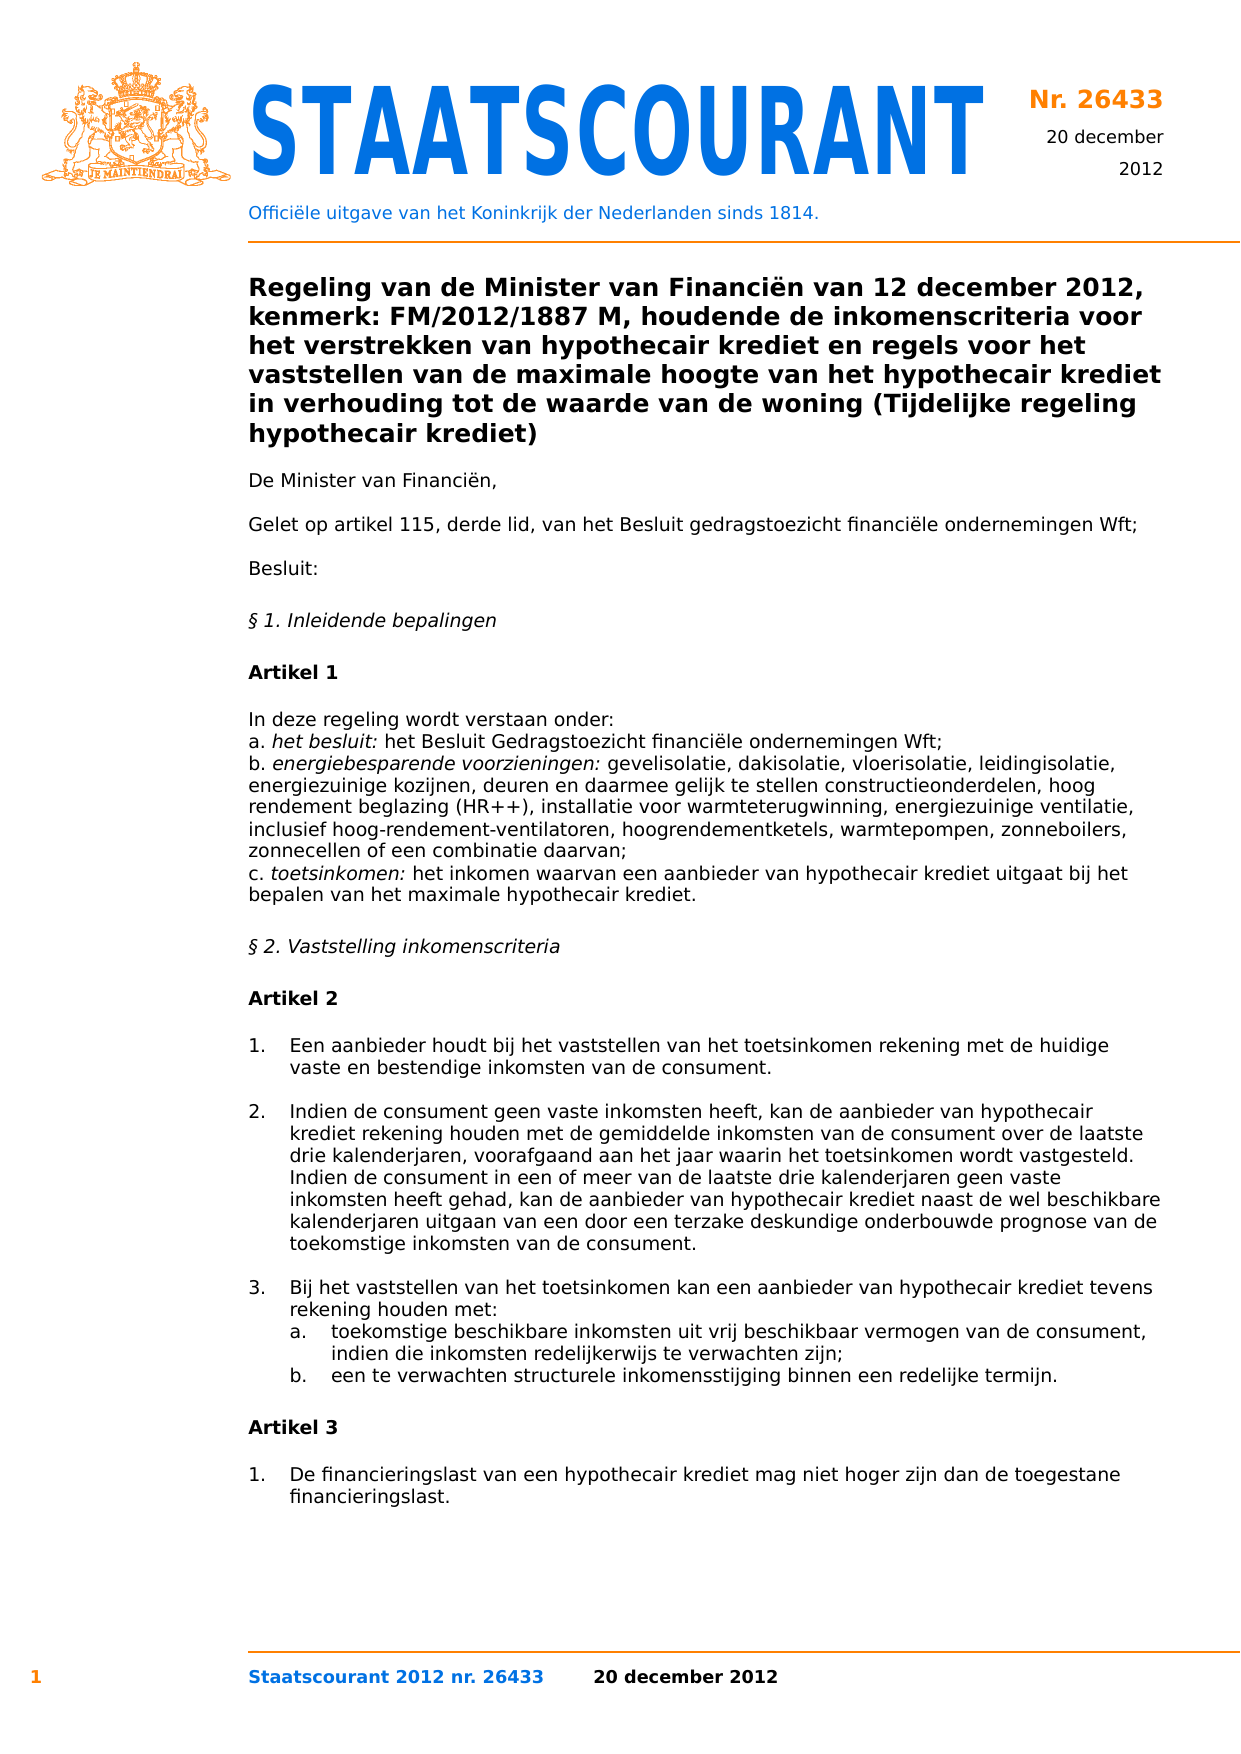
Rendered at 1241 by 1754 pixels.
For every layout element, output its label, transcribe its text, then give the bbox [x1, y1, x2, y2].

subtitle § 1. Inleidende bepalingen [248, 609, 1163, 632]
table_cell 2012 [998, 153, 1240, 203]
text 1. Een aanbieder houdt bij het vaststellen van het toetsinkomen rekening met de huidige vaste en bestendige inkomsten van de consument. [248, 1035, 1163, 1079]
text 1. De financieringslast van een hypothecair krediet mag niet hoger zijn dan de toegestane financieringslast. [248, 1464, 1163, 1508]
subtitle Artikel 3 [248, 1417, 1163, 1439]
text b. een te verwachten structurele inkomensstijging binnen een redelijke termijn. [289, 1365, 1163, 1387]
subtitle Artikel 1 [248, 662, 1163, 683]
text a. toekomstige beschikbare inkomsten uit vrij beschikbaar vermogen van de consument, indien die inkomsten redelijkerwijs te verwachten zijn; [289, 1321, 1163, 1365]
text Gelet op artikel 115, derde lid, van het Besluit gedragstoezicht financiële ondernemingen Wft; [248, 514, 1163, 536]
text c. toetsinkomen: het inkomen waarvan een aanbieder van hypothecair krediet uitgaat bij het bepalen van het maximale hypothecair krediet. [248, 862, 1163, 906]
table_cell Officiële uitgave van het Koninkrijk der Nederlanden sinds 1814. [248, 203, 1240, 241]
text In deze regeling wordt verstaan onder: [248, 708, 1163, 731]
text a. het besluit: het Besluit Gedragstoezicht financiële ondernemingen Wft; [248, 731, 1163, 752]
text Besluit: [248, 558, 1163, 579]
table_cell 20 december [998, 121, 1240, 153]
subtitle Artikel 2 [248, 988, 1163, 1010]
table_header [25, 62, 248, 241]
subtitle § 2. Vaststelling inkomenscriteria [248, 936, 1163, 958]
text De Minister van Financiën, [248, 470, 1163, 492]
text 2. Indien de consument geen vaste inkomsten heeft, kan de aanbieder van hypothecair krediet rekening houden met de gemiddelde inkomsten van de consument over de laatste drie kalenderjaren, voorafgaand aan het jaar waarin het toetsinkomen wordt vastgesteld. Indien de consument in een of meer van de laatste drie kalenderjaren geen vaste inkomsten heeft gehad, kan de aanbieder van hypothecair krediet naast de wel beschikbare kalenderjaren uitgaan van een door een terzake deskundige onderbouwde prognose van de toekomstige inkomsten van de consument. [248, 1101, 1163, 1255]
text 3. Bij het vaststellen van het toetsinkomen kan een aanbieder van hypothecair krediet tevens rekening houden met: [248, 1277, 1163, 1321]
subtitle Regeling van de Minister van Financiën van 12 december 2012, kenmerk: FM/2012/1887 M, houdende de inkomenscriteria voor het verstrekken van hypothecair krediet en regels voor het vaststellen van de maximale hoogte van het hypothecair krediet in verhouding tot de waarde van de woning (Tijdelijke regeling hypothecair krediet) [248, 273, 1163, 448]
table_header STAATSCOURANT [248, 62, 998, 203]
text b. energiebesparende voorzieningen: gevelisolatie, dakisolatie, vloerisolatie, leidingisolatie, energiezuinige kozijnen, deuren en daarmee gelijk te stellen constructieonderdelen, hoog rendement beglazing (HR++), installatie voor warmteterugwinning, energiezuinige ventilatie, inclusief hoog-rendement-ventilatoren, hoogrendementketels, warmtepompen, zonneboilers, zonnecellen of een combinatie daarvan; [248, 752, 1163, 862]
table_header Nr. 26433 [998, 62, 1240, 121]
picture [41, 62, 231, 186]
